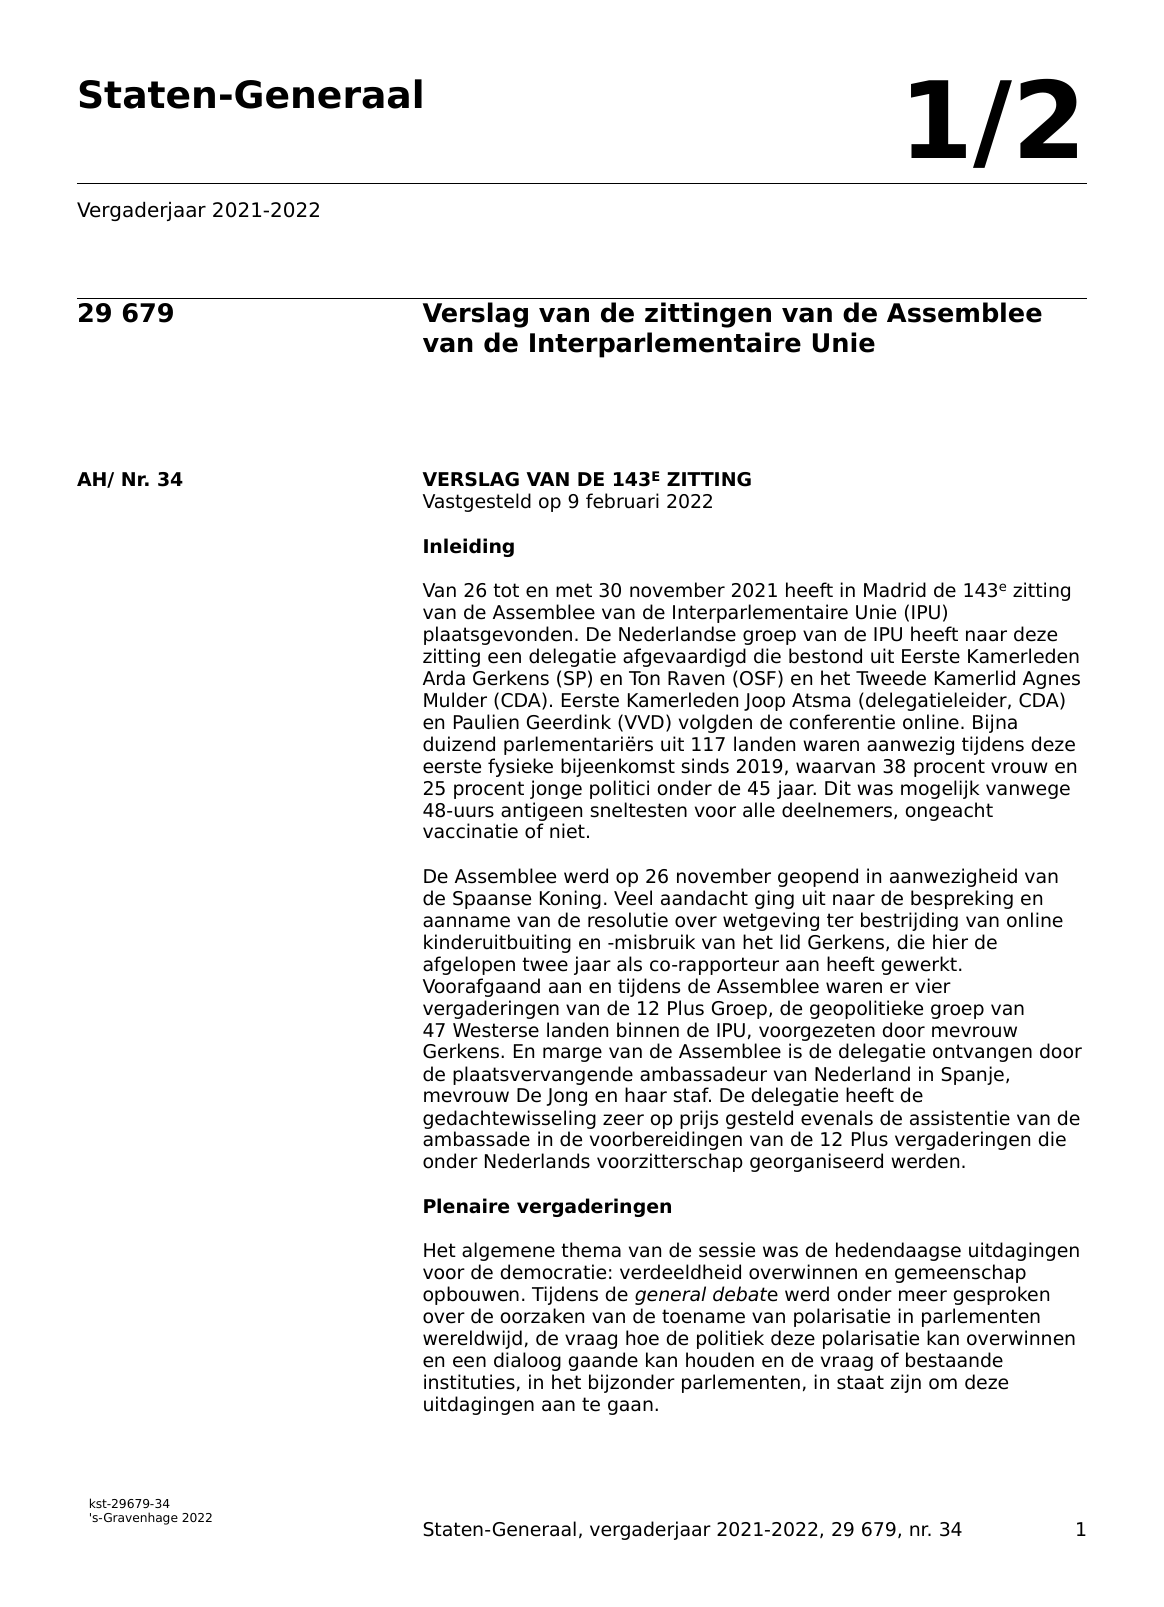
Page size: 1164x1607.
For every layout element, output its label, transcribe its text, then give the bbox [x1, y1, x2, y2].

text 's-Gravenhage 2022 [88, 1511, 323, 1525]
text Vastgesteld op 9 februari 2022 [422, 491, 1087, 513]
subtitle Inleiding [422, 536, 1087, 557]
table_cell Vergaderjaar 2021-2022 [77, 184, 1087, 298]
text Van 26 tot en met 30 november 2021 heeft in Madrid de 143e zitting van de Assemblee van de Interparlementaire Unie (IPU) plaatsgevonden. De Nederlandse groep van de IPU heeft naar deze zitting een delegatie afgevaardigd die bestond uit Eerste Kamerleden Arda Gerkens (SP) en Ton Raven (OSF) en het Tweede Kamerlid Agnes Mulder (CDA). Eerste Kamerleden Joop Atsma (delegatieleider, CDA) en Paulien Geerdink (VVD) volgden de conferentie online. Bijna duizend parlementariërs uit 117 landen waren aanwezig tijdens deze eerste fysieke bijeenkomst sinds 2019, waarvan 38 procent vrouw en 25 procent jonge politici onder de 45 jaar. Dit was mogelijk vanwege 48-uurs antigeen sneltesten voor alle deelnemers, ongeacht vaccinatie of niet. [422, 580, 1087, 843]
subtitle AH/ Nr. 34 VERSLAG VAN DE 143E ZITTING [77, 469, 1087, 491]
subtitle 29 679 Verslag van de zittingen van de Assemblee van de Interparlementaire Unie [77, 299, 1087, 358]
text De Assemblee werd op 26 november geopend in aanwezigheid van de Spaanse Koning. Veel aandacht ging uit naar de bespreking en aanname van de resolutie over wetgeving ter bestrijding van online kinderuitbuiting en -misbruik van het lid Gerkens, die hier de afgelopen twee jaar als co-rapporteur aan heeft gewerkt. Voorafgaand aan en tijdens de Assemblee waren er vier vergaderingen van de 12 Plus Groep, de geopolitieke groep van 47 Westerse landen binnen de IPU, voorgezeten door mevrouw Gerkens. En marge van de Assemblee is de delegatie ontvangen door de plaatsvervangende ambassadeur van Nederland in Spanje, mevrouw De Jong en haar staf. De delegatie heeft de gedachtewisseling zeer op prijs gesteld evenals de assistentie van de ambassade in de voorbereidingen van de 12 Plus vergaderingen die onder Nederlands voorzitterschap georganiseerd werden. [422, 866, 1087, 1173]
table_header 1/2 [886, 59, 1087, 183]
text kst-29679-34 [88, 1497, 323, 1511]
table_header Staten-Generaal [77, 59, 886, 183]
subtitle Plenaire vergaderingen [422, 1196, 1087, 1217]
text Het algemene thema van de sessie was de hedendaagse uitdagingen voor de democratie: verdeeldheid overwinnen en gemeenschap opbouwen. Tijdens de general debate werd onder meer gesproken over de oorzaken van de toename van polarisatie in parlementen wereldwijd, de vraag hoe de politiek deze polarisatie kan overwinnen en een dialoog gaande kan houden en de vraag of bestaande instituties, in het bijzonder parlementen, in staat zijn om deze uitdagingen aan te gaan. [422, 1240, 1087, 1416]
